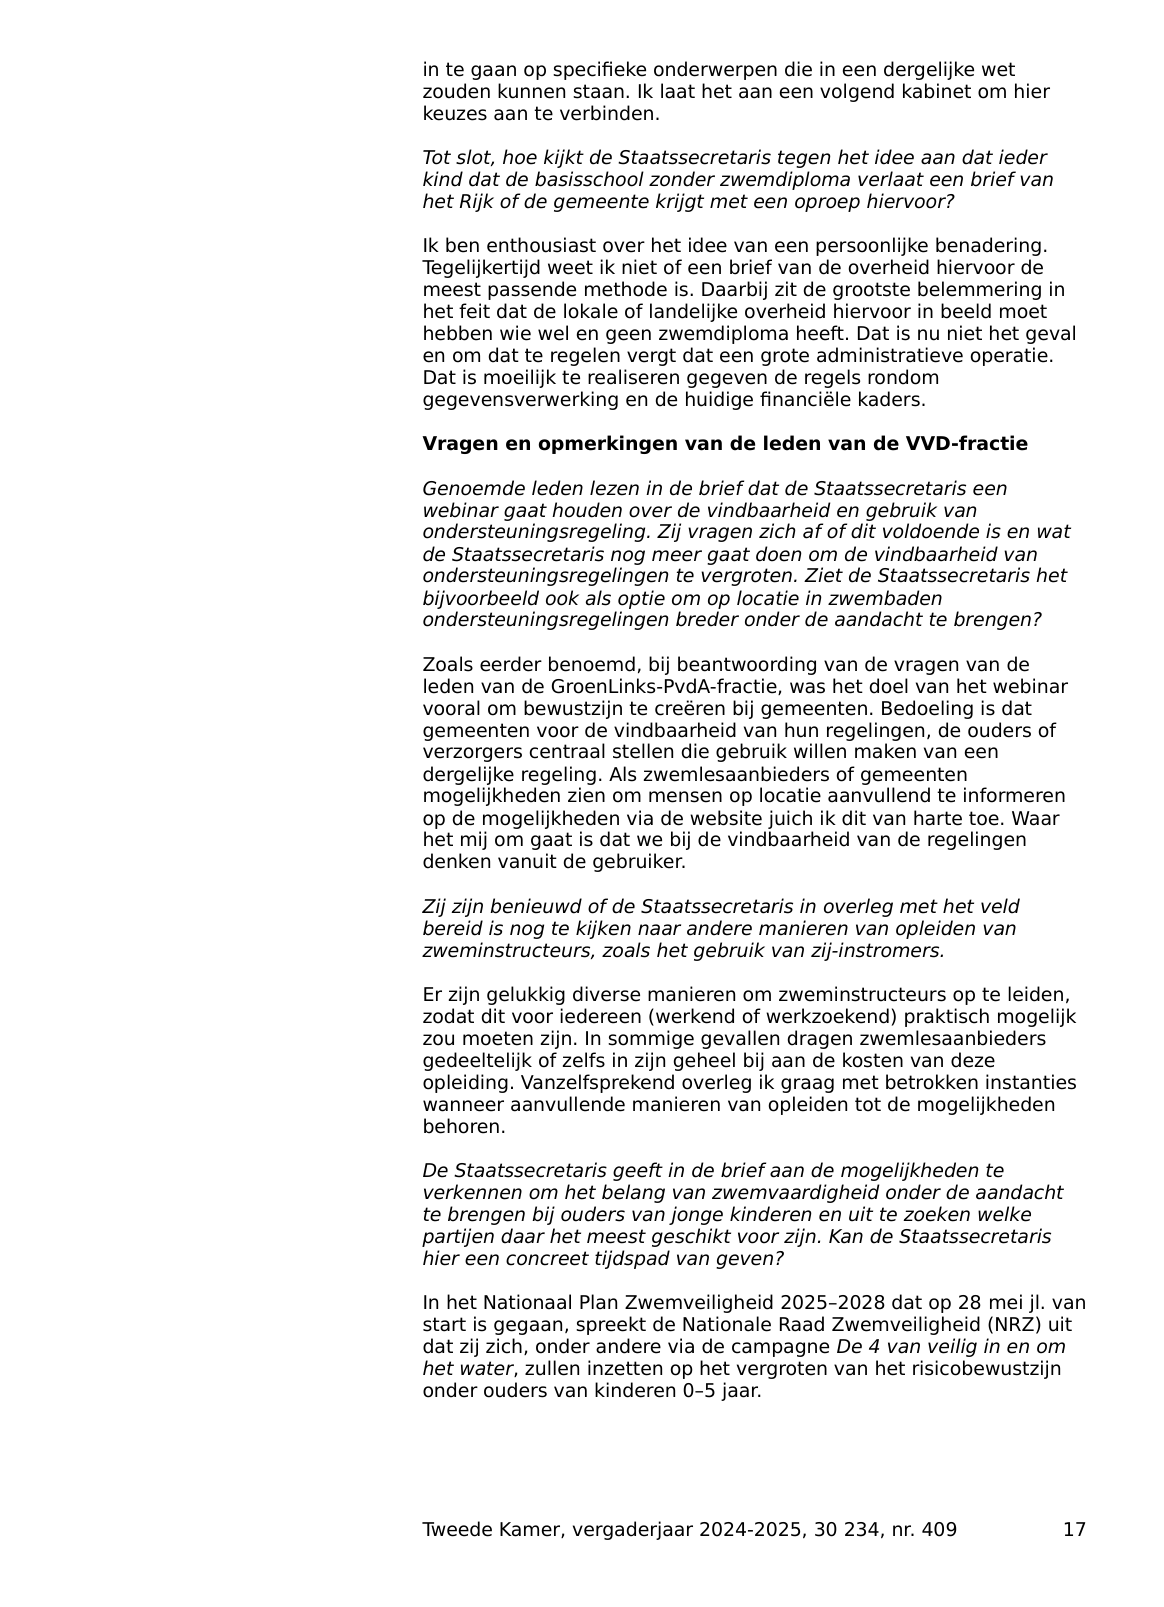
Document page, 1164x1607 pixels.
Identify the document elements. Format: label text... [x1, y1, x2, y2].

text in te gaan op specifieke onderwerpen die in een dergelijke wet zouden kunnen staan. Ik laat het aan een volgend kabinet om hier keuzes aan te verbinden. [422, 59, 1087, 125]
text De Staatssecretaris geeft in de brief aan de mogelijkheden te verkennen om het belang van zwemvaardigheid onder de aandacht te brengen bij ouders van jonge kinderen en uit te zoeken welke partijen daar het meest geschikt voor zijn. Kan de Staatssecretaris hier een concreet tijdspad van geven? [422, 1160, 1087, 1269]
text Genoemde leden lezen in de brief dat de Staatssecretaris een webinar gaat houden over de vindbaarheid en gebruik van ondersteuningsregeling. Zij vragen zich af of dit voldoende is en wat de Staatssecretaris nog meer gaat doen om de vindbaarheid van ondersteuningsregelingen te vergroten. Ziet de Staatssecretaris het bijvoorbeeld ook als optie om op locatie in zwembaden ondersteuningsregelingen breder onder de aandacht te brengen? [422, 477, 1087, 631]
subtitle Vragen en opmerkingen van de leden van de VVD-fractie [422, 433, 1087, 455]
text Zoals eerder benoemd, bij beantwoording van de vragen van de leden van de GroenLinks-PvdA-fractie, was het doel van het webinar vooral om bewustzijn te creëren bij gemeenten. Bedoeling is dat gemeenten voor de vindbaarheid van hun regelingen, de ouders of verzorgers centraal stellen die gebruik willen maken van een dergelijke regeling. Als zwemlesaanbieders of gemeenten mogelijkheden zien om mensen op locatie aanvullend te informeren op de mogelijkheden via de website juich ik dit van harte toe. Waar het mij om gaat is dat we bij de vindbaarheid van de regelingen denken vanuit de gebruiker. [422, 653, 1087, 873]
text Zij zijn benieuwd of de Staatssecretaris in overleg met het veld bereid is nog te kijken naar andere manieren van opleiden van zweminstructeurs, zoals het gebruik van zij-instromers. [422, 896, 1087, 961]
text Ik ben enthousiast over het idee van een persoonlijke benadering. Tegelijkertijd weet ik niet of een brief van de overheid hiervoor de meest passende methode is. Daarbij zit de grootste belemmering in het feit dat de lokale of landelijke overheid hiervoor in beeld moet hebben wie wel en geen zwemdiploma heeft. Dat is nu niet het geval en om dat te regelen vergt dat een grote administratieve operatie. Dat is moeilijk te realiseren gegeven de regels rondom gegevensverwerking en de huidige financiële kaders. [422, 235, 1087, 411]
text Er zijn gelukkig diverse manieren om zweminstructeurs op te leiden, zodat dit voor iedereen (werkend of werkzoekend) praktisch mogelijk zou moeten zijn. In sommige gevallen dragen zwemlesaanbieders gedeeltelijk of zelfs in zijn geheel bij aan de kosten van deze opleiding. Vanzelfsprekend overleg ik graag met betrokken instanties wanneer aanvullende manieren van opleiden tot de mogelijkheden behoren. [422, 984, 1087, 1137]
text Tot slot, hoe kijkt de Staatssecretaris tegen het idee aan dat ieder kind dat de basisschool zonder zwemdiploma verlaat een brief van het Rijk of de gemeente krijgt met een oproep hiervoor? [422, 147, 1087, 213]
text In het Nationaal Plan Zwemveiligheid 2025–2028 dat op 28 mei jl. van start is gegaan, spreekt de Nationale Raad Zwemveiligheid (NRZ) uit dat zij zich, onder andere via de campagne De 4 van veilig in en om het water, zullen inzetten op het vergroten van het risicobewustzijn onder ouders van kinderen 0–5 jaar. [422, 1292, 1087, 1402]
